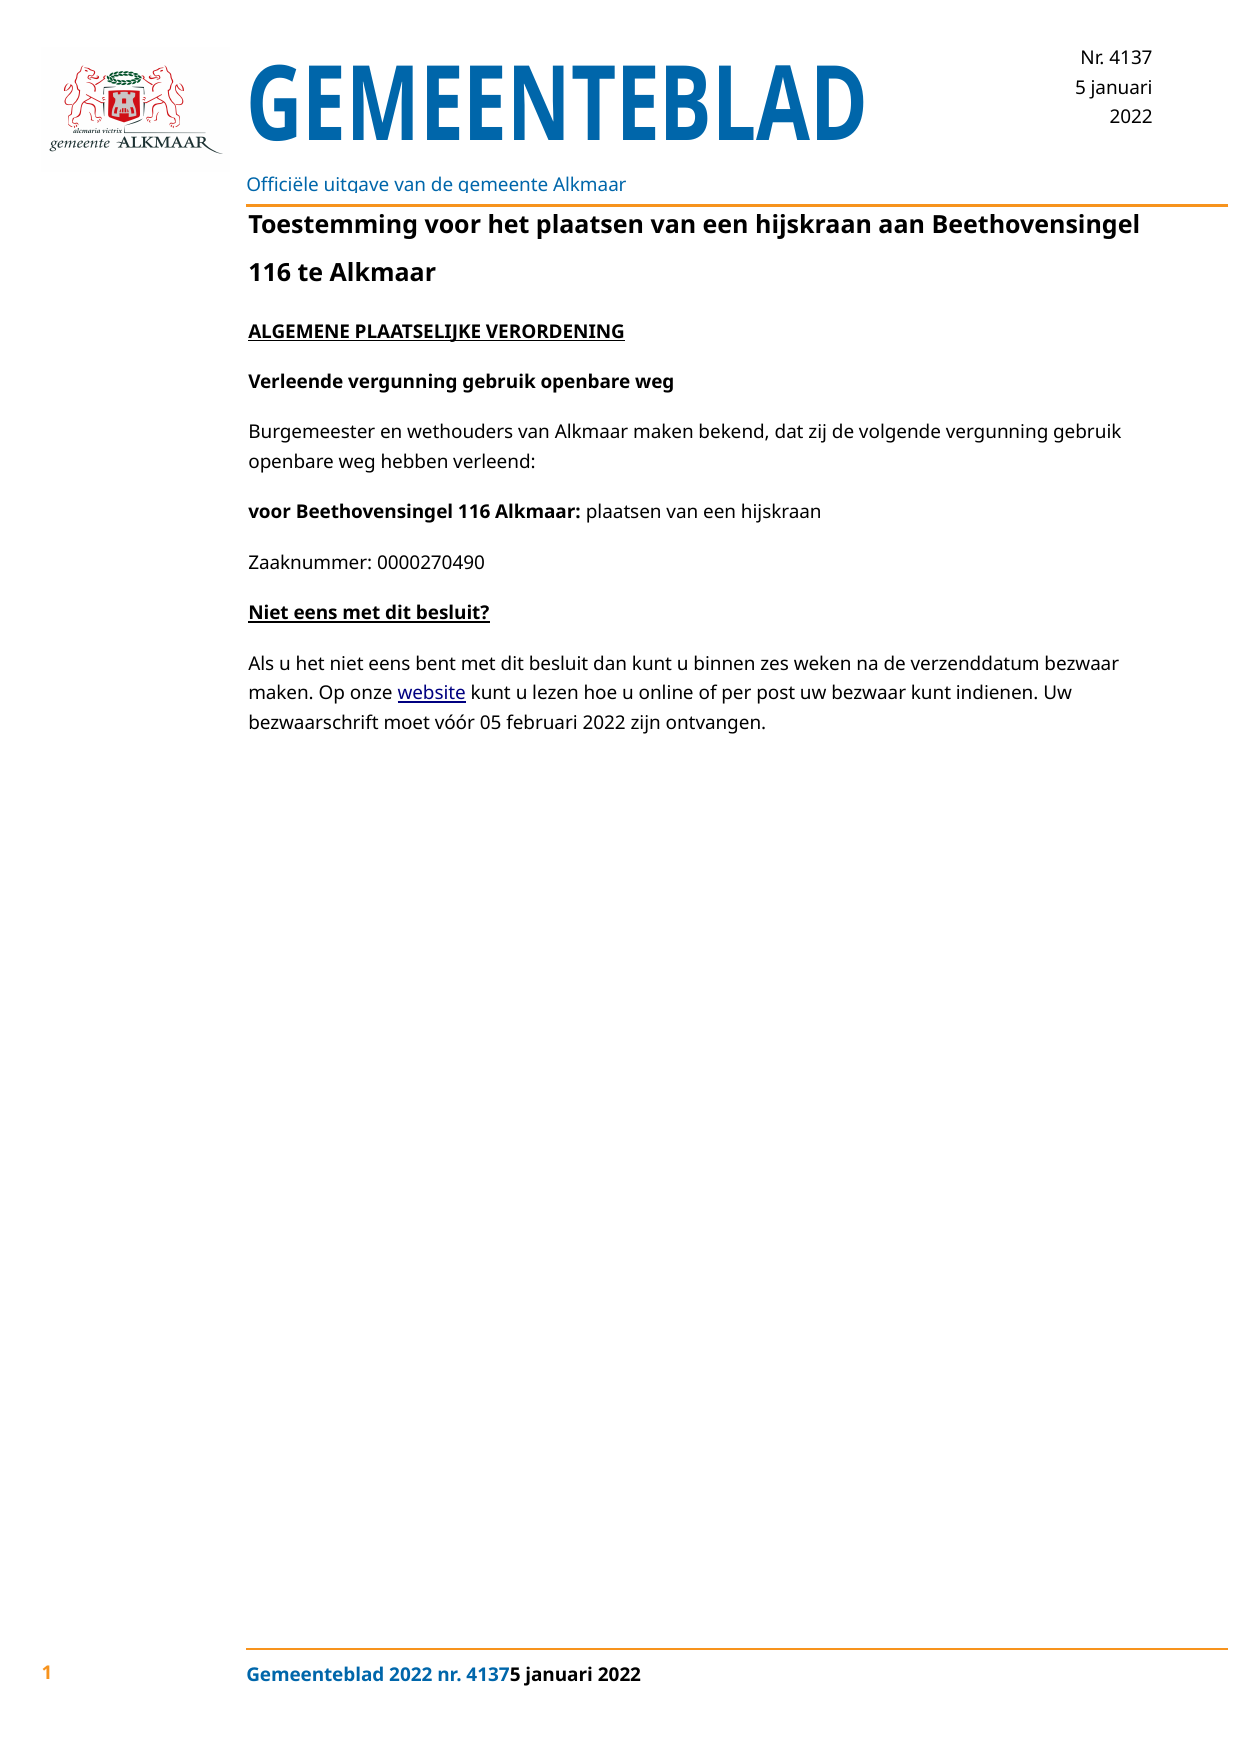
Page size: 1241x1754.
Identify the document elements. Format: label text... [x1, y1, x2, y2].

text Zaaknummer: 0000270490 [248, 549, 1152, 575]
text voor Beethovensingel 116 Alkmaar: plaatsen van een hijskraan [248, 499, 1152, 524]
text ALGEMENE PLAATSELIJKE VERORDENING [248, 318, 1152, 344]
text Als u het niet eens bent met dit besluit dan kunt u binnen zes weken na de verzenddatum bezwaar maken. Op onze website kunt u lezen hoe u online of per post uw bezwaar kunt indienen. Uw bezwaarschrift moet vóór 05 februari 2022 zijn ontvangen. [248, 650, 1152, 735]
picture [41, 47, 231, 172]
text Burgemeester en wethouders van Alkmaar maken bekend, dat zij de volgende vergunning gebruik openbare weg hebben verleend: [248, 419, 1152, 474]
text Toestemming voor het plaatsen van een hijskraan aan Beethovensingel 116 te Alkmaar [248, 207, 1152, 288]
text Niet eens met dit besluit? [248, 599, 1152, 625]
text Verleende vergunning gebruik openbare weg [248, 368, 1152, 394]
